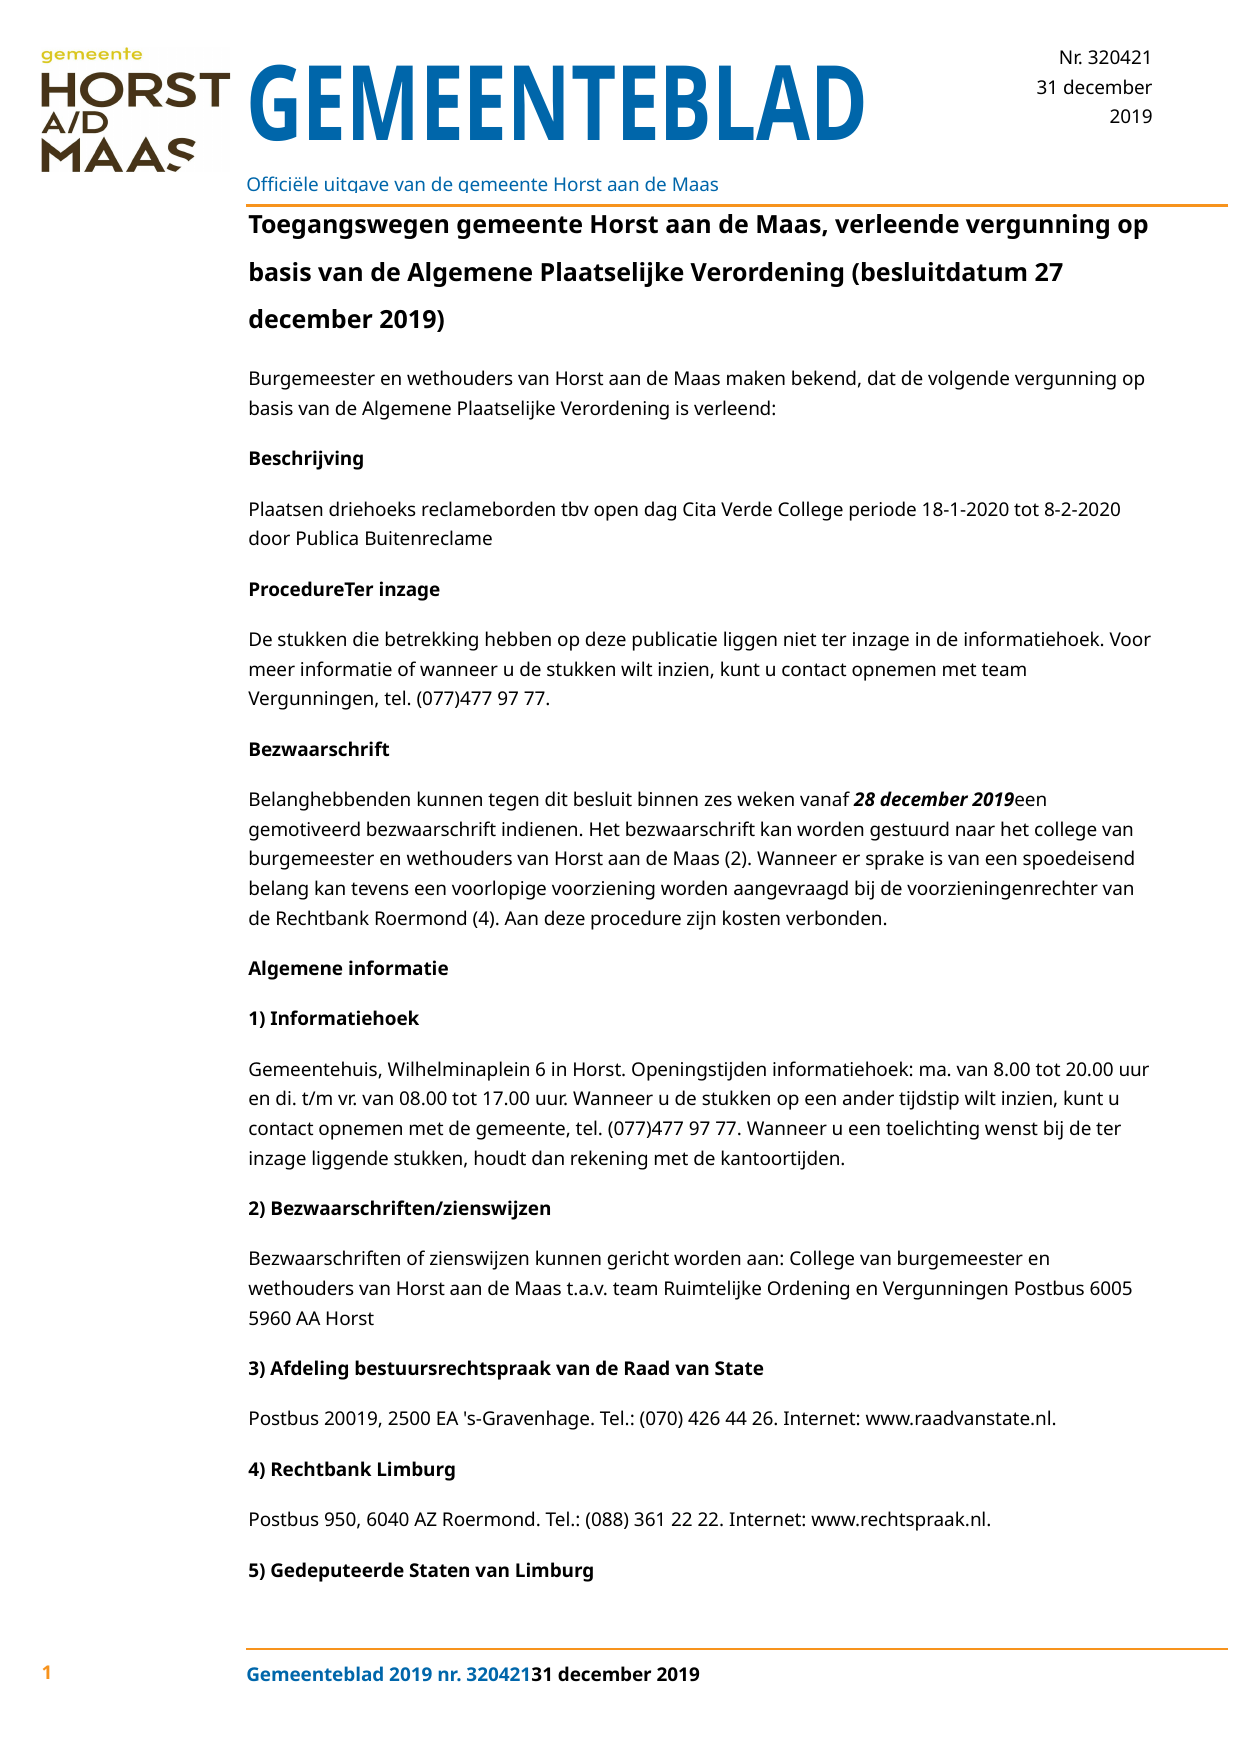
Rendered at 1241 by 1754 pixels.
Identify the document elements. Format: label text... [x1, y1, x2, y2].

text 5) Gedeputeerde Staten van Limburg [248, 1557, 1152, 1582]
text Algemene informatie [248, 955, 1152, 981]
text 2) Bezwaarschriften/zienswijzen [248, 1195, 1152, 1221]
text 3) Afdeling bestuursrechtspraak van de Raad van State [248, 1355, 1152, 1381]
text ProcedureTer inzage [248, 576, 1152, 602]
text Gemeentehuis, Wilhelminaplein 6 in Horst. Openingstijden informatiehoek: ma. van 8.00 tot 20.00 uur en di. t/m vr. van 08.00 tot 17.00 uur. Wanneer u de stukken op een ander tijdstip wilt inzien, kunt u contact opnemen met de gemeente, tel. (077)477 97 77. Wanneer u een toelichting wenst bij de ter inzage liggende stukken, houdt dan rekening met de kantoortijden. [248, 1056, 1152, 1170]
text Bezwaarschrift [248, 736, 1152, 762]
text Postbus 950, 6040 AZ Roermond. Tel.: (088) 361 22 22. Internet: www.rechtspraak.nl. [248, 1506, 1152, 1532]
text 1) Informatiehoek [248, 1006, 1152, 1031]
picture [41, 47, 231, 172]
text Burgemeester en wethouders van Horst aan de Maas maken bekend, dat de volgende vergunning op basis van de Algemene Plaatselijke Verordening is verleend: [248, 366, 1152, 421]
text Belanghebbenden kunnen tegen dit besluit binnen zes weken vanaf 28 december 2019een gemotiveerd bezwaarschrift indienen. Het bezwaarschrift kan worden gestuurd naar het college van burgemeester en wethouders van Horst aan de Maas (2). Wanneer er sprake is van een spoedeisend belang kan tevens een voorlopige voorziening worden aangevraagd bij de voorzieningenrechter van de Rechtbank Roermond (4). Aan deze procedure zijn kosten verbonden. [248, 786, 1152, 930]
text Toegangswegen gemeente Horst aan de Maas, verleende vergunning op basis van de Algemene Plaatselijke Verordening (besluitdatum 27 december 2019) [248, 207, 1152, 336]
text Bezwaarschriften of zienswijzen kunnen gericht worden aan: College van burgemeester en wethouders van Horst aan de Maas t.a.v. team Ruimtelijke Ordening en Vergunningen Postbus 6005 5960 AA Horst [248, 1246, 1152, 1330]
text Plaatsen driehoeks reclameborden tbv open dag Cita Verde College periode 18-1-2020 tot 8-2-2020 door Publica Buitenreclame [248, 496, 1152, 551]
text De stukken die betrekking hebben op deze publicatie liggen niet ter inzage in de informatiehoek. Voor meer informatie of wanneer u de stukken wilt inzien, kunt u contact opnemen met team Vergunningen, tel. (077)477 97 77. [248, 626, 1152, 711]
text Beschrijving [248, 446, 1152, 471]
text Postbus 20019, 2500 EA 's-Gravenhage. Tel.: (070) 426 44 26. Internet: www.raadvanstate.nl. [248, 1406, 1152, 1431]
text 4) Rechtbank Limburg [248, 1456, 1152, 1482]
